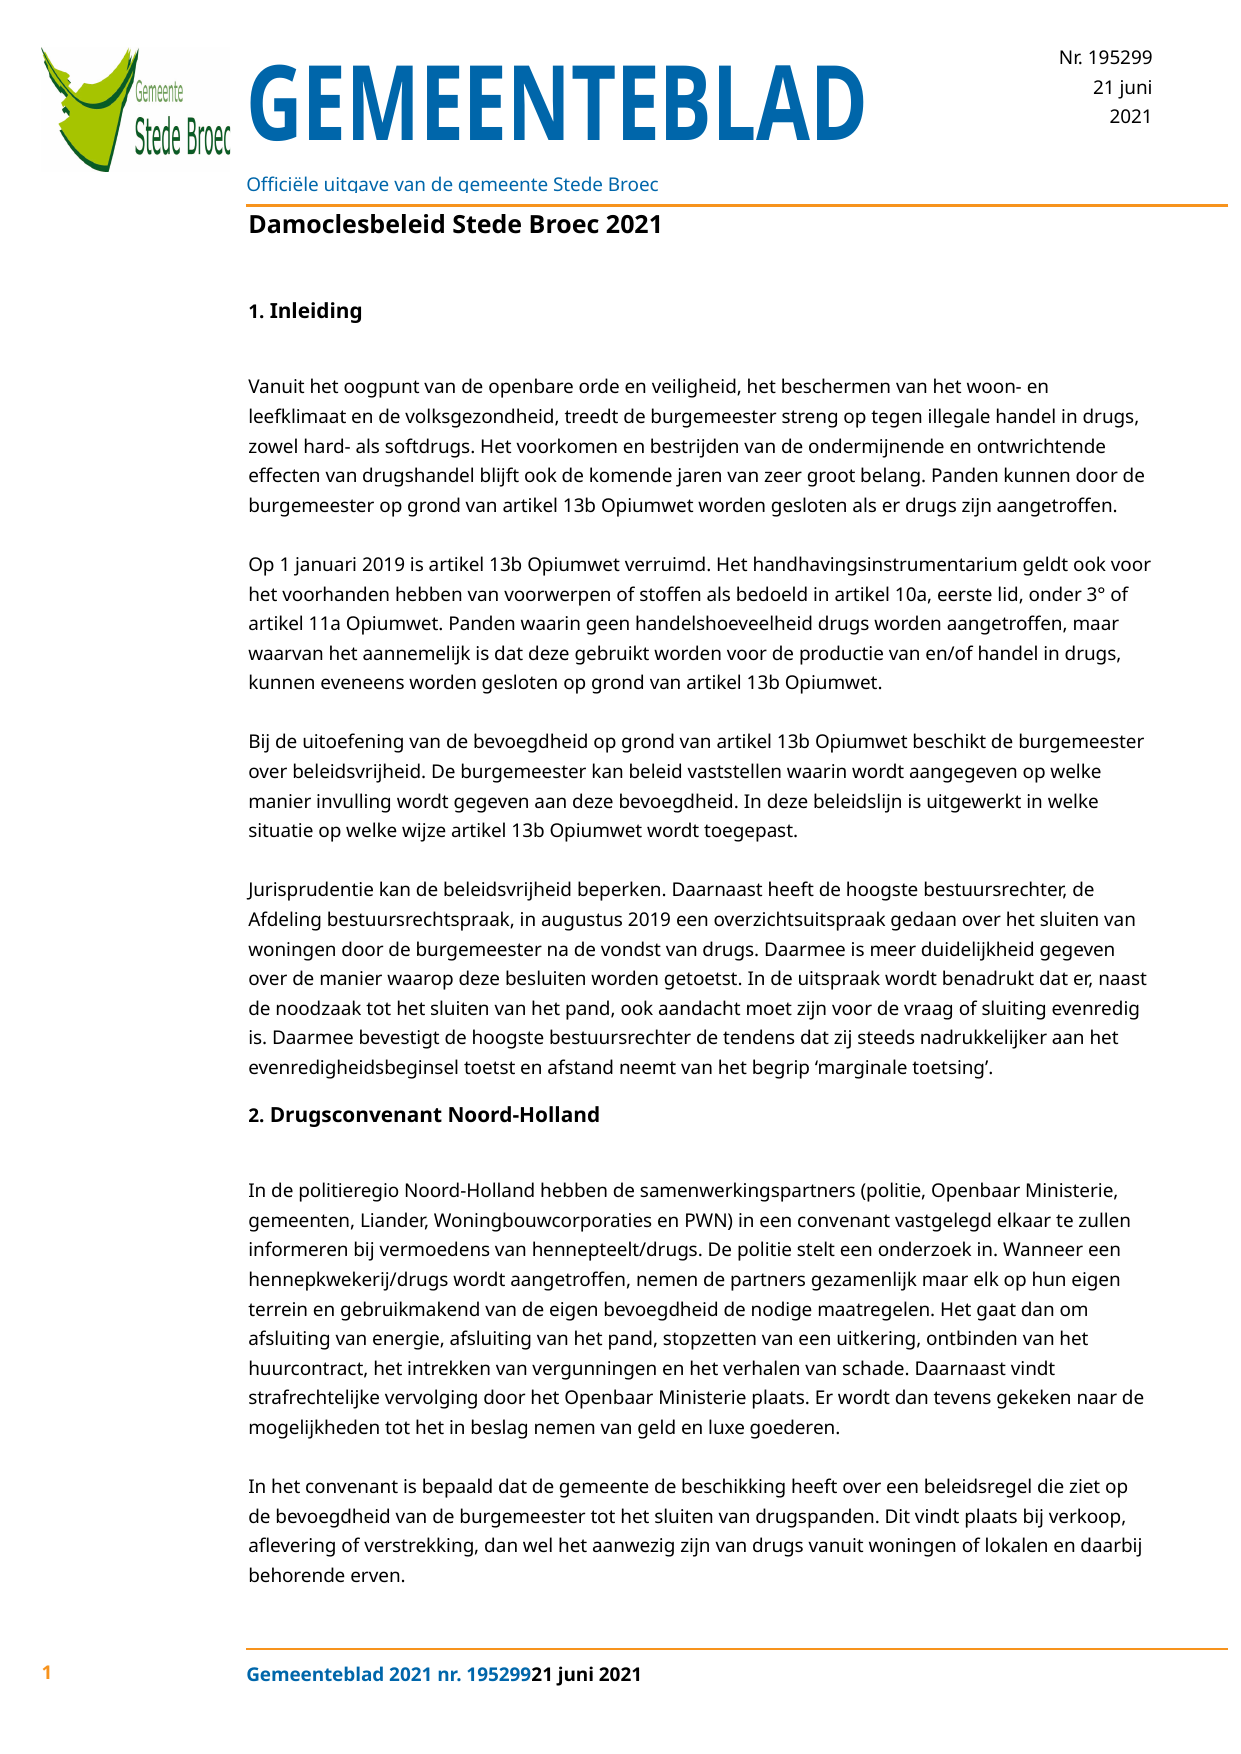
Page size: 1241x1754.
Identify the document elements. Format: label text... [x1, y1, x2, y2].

text In het convenant is bepaald dat de gemeente de beschikking heeft over een beleidsregel die ziet op de bevoegdheid van de burgemeester tot het sluiten van drugspanden. Dit vindt plaats bij verkoop, aflevering of verstrekking, dan wel het aanwezig zijn van drugs vanuit woningen of lokalen en daarbij behorende erven. [248, 1473, 1152, 1588]
text 2. Drugsconvenant Noord-Holland [248, 1100, 1152, 1128]
text In de politieregio Noord-Holland hebben de samenwerkingspartners (politie, Openbaar Ministerie, gemeenten, Liander, Woningbouwcorporaties en PWN) in een convenant vastgelegd elkaar te zullen informeren bij vermoedens van hennepteelt/drugs. De politie stelt een onderzoek in. Wanneer een hennepkwekerij/drugs wordt aangetroffen, nemen de partners gezamenlijk maar elk op hun eigen terrein en gebruikmakend van de eigen bevoegdheid de nodige maatregelen. Het gaat dan om afsluiting van energie, afsluiting van het pand, stopzetten van een uitkering, ontbinden van het huurcontract, het intrekken van vergunningen en het verhalen van schade. Daarnaast vindt strafrechtelijke vervolging door het Openbaar Ministerie plaats. Er wordt dan tevens gekeken naar de mogelijkheden tot het in beslag nemen van geld en luxe goederen. [248, 1177, 1152, 1440]
text Bij de uitoefening van de bevoegdheid op grond van artikel 13b Opiumwet beschikt de burgemeester over beleidsvrijheid. De burgemeester kan beleid vaststellen waarin wordt aangegeven op welke manier invulling wordt gegeven aan deze bevoegdheid. In deze beleidslijn is uitgewerkt in welke situatie op welke wijze artikel 13b Opiumwet wordt toegepast. [248, 729, 1152, 843]
text 1. Inleiding [248, 296, 1152, 324]
text Op 1 januari 2019 is artikel 13b Opiumwet verruimd. Het handhavingsinstrumentarium geldt ook voor het voorhanden hebben van voorwerpen of stoffen als bedoeld in artikel 10a, eerste lid, onder 3° of artikel 11a Opiumwet. Panden waarin geen handelshoeveelheid drugs worden aangetroffen, maar waarvan het aannemelijk is dat deze gebruikt worden voor de productie van en/of handel in drugs, kunnen eveneens worden gesloten op grond van artikel 13b Opiumwet. [248, 551, 1152, 695]
text Damoclesbeleid Stede Broec 2021 [248, 207, 1152, 241]
text Jurisprudentie kan de beleidsvrijheid beperken. Daarnaast heeft de hoogste bestuursrechter, de Afdeling bestuursrechtspraak, in augustus 2019 een overzichtsuitspraak gedaan over het sluiten van woningen door de burgemeester na de vondst van drugs. Daarmee is meer duidelijkheid gegeven over de manier waarop deze besluiten worden getoetst. In de uitspraak wordt benadrukt dat er, naast de noodzaak tot het sluiten van het pand, ook aandacht moet zijn voor de vraag of sluiting evenredig is. Daarmee bevestigt de hoogste bestuursrechter de tendens dat zij steeds nadrukkelijker aan het evenredigheidsbeginsel toetst en afstand neemt van het begrip ‘marginale toetsing’. [248, 877, 1152, 1080]
text Vanuit het oogpunt van de openbare orde en veiligheid, het beschermen van het woon- en leefklimaat en de volksgezondheid, treedt de burgemeester streng op tegen illegale handel in drugs, zowel hard- als softdrugs. Het voorkomen en bestrijden van de ondermijnende en ontwrichtende effecten van drugshandel blijft ook de komende jaren van zeer groot belang. Panden kunnen door de burgemeester op grond van artikel 13b Opiumwet worden gesloten als er drugs zijn aangetroffen. [248, 374, 1152, 518]
picture [41, 47, 231, 172]
